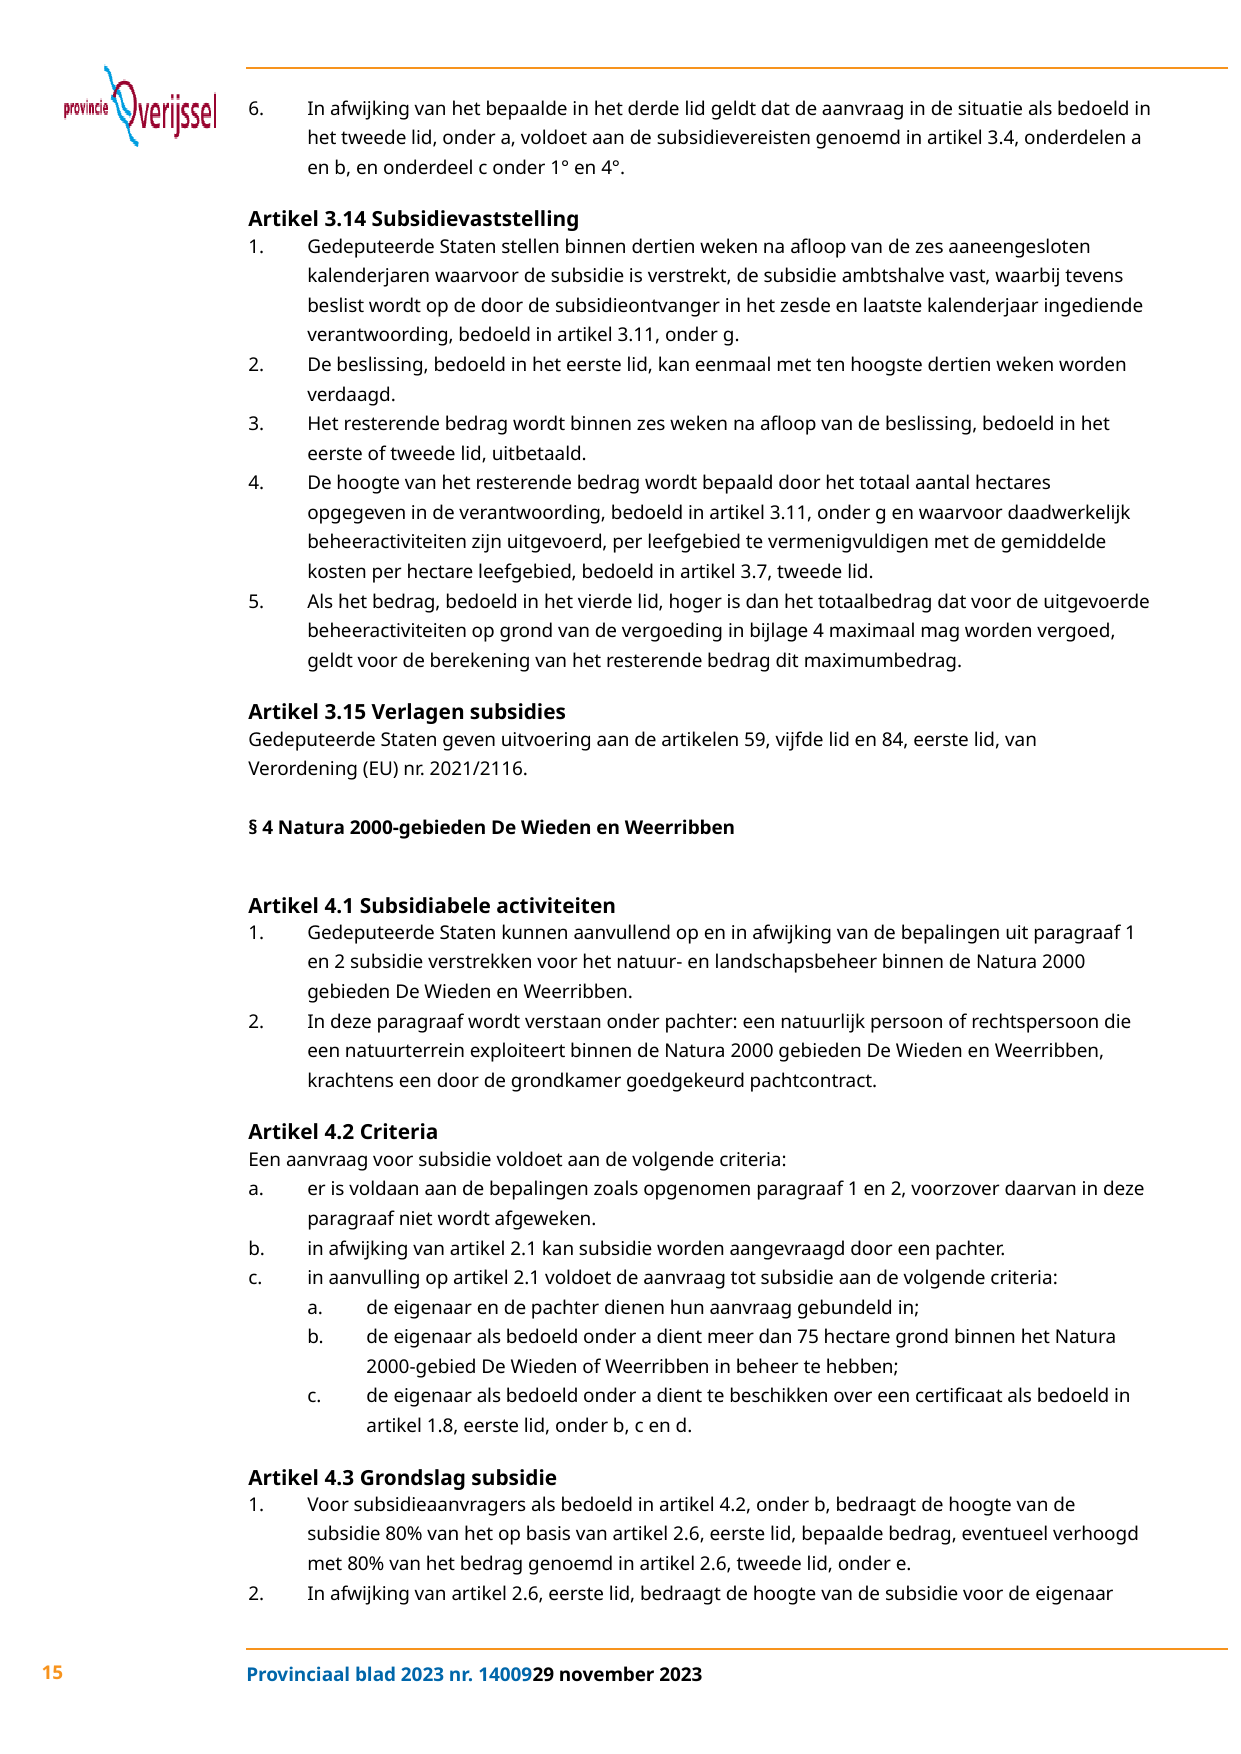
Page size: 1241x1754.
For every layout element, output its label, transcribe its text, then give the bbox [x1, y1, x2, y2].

text Artikel 3.14 Subsidievaststelling [248, 204, 1152, 233]
list de eigenaar als bedoeld onder a dient meer dan 75 hectare grond binnen het Natura 2000-gebied De Wieden of Weerribben in beheer te hebben; [307, 1323, 1152, 1379]
list In afwijking van het bepaalde in het derde lid geldt dat de aanvraag in de situatie als bedoeld in het tweede lid, onder a, voldoet aan de subsidievereisten genoemd in artikel 3.4, onderdelen a en b, en onderdeel c onder 1° en 4°. [248, 95, 1152, 180]
text Artikel 4.2 Criteria [248, 1117, 1152, 1146]
text Artikel 3.15 Verlagen subsidies [248, 697, 1152, 726]
list Gedeputeerde Staten kunnen aanvullend op en in afwijking van de bepalingen uit paragraaf 1 en 2 subsidie verstrekken voor het natuur- en landschapsbeheer binnen de Natura 2000 gebieden De Wieden en Weerribben. [248, 919, 1152, 1004]
list De hoogte van het resterende bedrag wordt bepaald door het totaal aantal hectares opgegeven in de verantwoording, bedoeld in artikel 3.11, onder g en waarvoor daadwerkelijk beheeractiviteiten zijn uitgevoerd, per leefgebied te vermenigvuldigen met de gemiddelde kosten per hectare leefgebied, bedoeld in artikel 3.7, tweede lid. [248, 469, 1152, 584]
list Gedeputeerde Staten stellen binnen dertien weken na afloop van de zes aaneengesloten kalenderjaren waarvoor de subsidie is verstrekt, de subsidie ambtshalve vast, waarbij tevens beslist wordt op de door de subsidieontvanger in het zesde en laatste kalenderjaar ingediende verantwoording, bedoeld in artikel 3.11, onder g. [248, 233, 1152, 347]
list Voor subsidieaanvragers als bedoeld in artikel 4.2, onder b, bedraagt de hoogte van de subsidie 80% van het op basis van artikel 2.6, eerste lid, bepaalde bedrag, eventueel verhoogd met 80% van het bedrag genoemd in artikel 2.6, tweede lid, onder e. [248, 1491, 1152, 1576]
picture [41, 47, 231, 172]
list de eigenaar en de pachter dienen hun aanvraag gebundeld in; [307, 1294, 1152, 1319]
text Artikel 4.3 Grondslag subsidie [248, 1463, 1152, 1491]
list in aanvulling op artikel 2.1 voldoet de aanvraag tot subsidie aan de volgende criteria: [248, 1264, 1152, 1290]
list er is voldaan aan de bepalingen zoals opgenomen paragraaf 1 en 2, voorzover daarvan in deze paragraaf niet wordt afgeweken. [248, 1176, 1152, 1231]
list Het resterende bedrag wordt binnen zes weken na afloop van de beslissing, bedoeld in het eerste of tweede lid, uitbetaald. [248, 410, 1152, 466]
list Als het bedrag, bedoeld in het vierde lid, hoger is dan het totaalbedrag dat voor de uitgevoerde beheeractiviteiten op grond van de vergoeding in bijlage 4 maximaal mag worden vergoed, geldt voor de berekening van het resterende bedrag dit maximumbedrag. [248, 588, 1152, 673]
list In deze paragraaf wordt verstaan onder pachter: een natuurlijk persoon of rechtspersoon die een natuurterrein exploiteert binnen de Natura 2000 gebieden De Wieden en Weerribben, krachtens een door de grondkamer goedgekeurd pachtcontract. [248, 1008, 1152, 1093]
text Gedeputeerde Staten geven uitvoering aan de artikelen 59, vijfde lid en 84, eerste lid, van Verordening (EU) nr. 2021/2116. [248, 726, 1152, 781]
text Artikel 4.1 Subsidiabele activiteiten [248, 891, 1152, 919]
list in afwijking van artikel 2.1 kan subsidie worden aangevraagd door een pachter. [248, 1235, 1152, 1260]
text Een aanvraag voor subsidie voldoet aan de volgende criteria: [248, 1146, 1152, 1172]
list de eigenaar als bedoeld onder a dient te beschikken over een certificaat als bedoeld in artikel 1.8, eerste lid, onder b, c en d. [307, 1383, 1152, 1438]
text § 4 Natura 2000-gebieden De Wieden en Weerribben [248, 814, 1152, 840]
list De beslissing, bedoeld in het eerste lid, kan eenmaal met ten hoogste dertien weken worden verdaagd. [248, 351, 1152, 406]
list In afwijking van artikel 2.6, eerste lid, bedraagt de hoogte van de subsidie voor de eigenaar [248, 1580, 1152, 1606]
